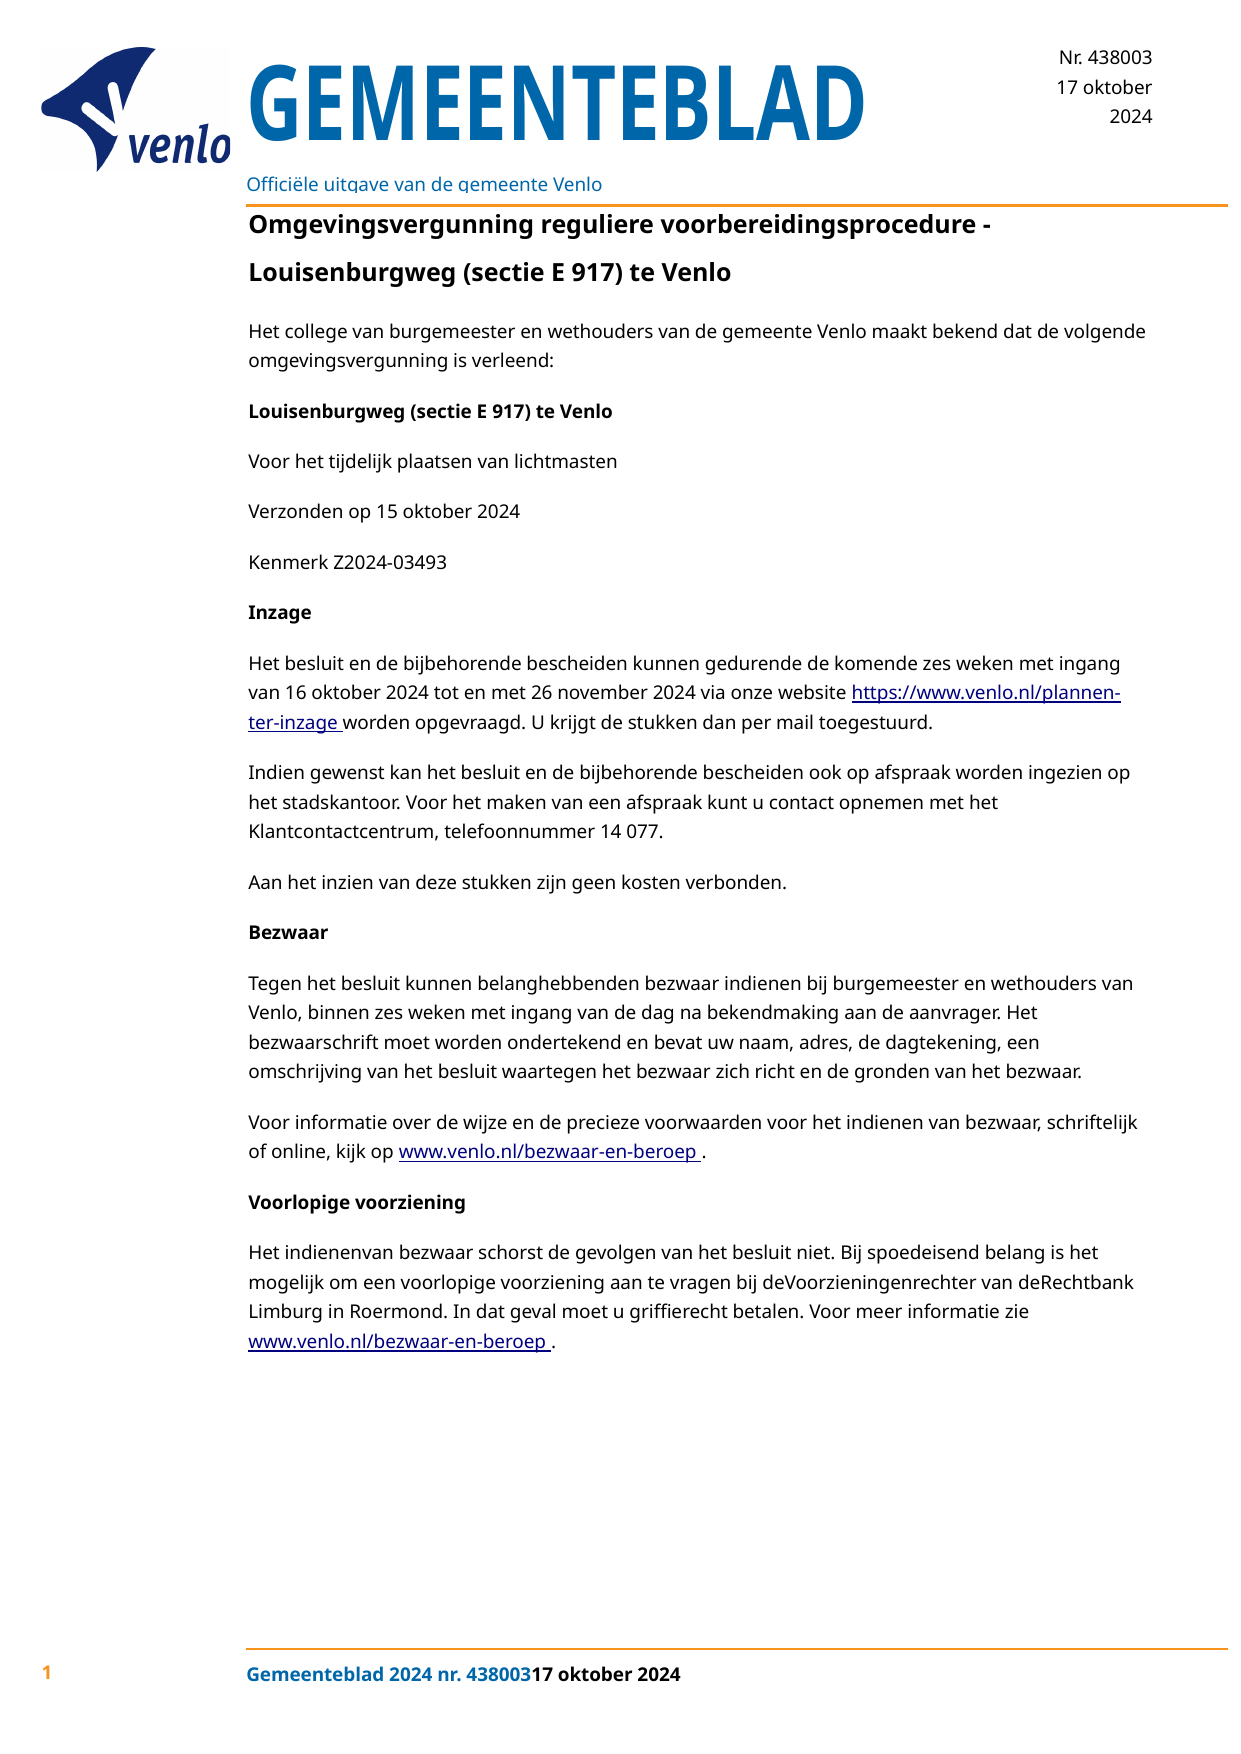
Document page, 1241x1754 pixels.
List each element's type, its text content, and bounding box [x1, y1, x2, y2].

text Tegen het besluit kunnen belanghebbenden bezwaar indienen bij burgemeester en wethouders van Venlo, binnen zes weken met ingang van de dag na bekendmaking aan de aanvrager. Het bezwaarschrift moet worden ondertekend en bevat uw naam, adres, de dagtekening, een omschrijving van het besluit waartegen het bezwaar zich richt en de gronden van het bezwaar. [248, 970, 1152, 1084]
text Verzonden op 15 oktober 2024 [248, 499, 1152, 524]
text Indien gewenst kan het besluit en de bijbehorende bescheiden ook op afspraak worden ingezien op het stadskantoor. Voor het maken van een afspraak kunt u contact opnemen met het Klantcontactcentrum, telefoonnummer 14 077. [248, 759, 1152, 844]
text Aan het inzien van deze stukken zijn geen kosten verbonden. [248, 869, 1152, 895]
text Voorlopige voorziening [248, 1189, 1152, 1215]
text Kenmerk Z2024-03493 [248, 549, 1152, 575]
text Het besluit en de bijbehorende bescheiden kunnen gedurende de komende zes weken met ingang van 16 oktober 2024 tot en met 26 november 2024 via onze website https://www.venlo.nl/plannen-ter-inzage worden opgevraagd. U krijgt de stukken dan per mail toegestuurd. [248, 650, 1152, 735]
text Voor het tijdelijk plaatsen van lichtmasten [248, 448, 1152, 474]
text Louisenburgweg (sectie E 917) te Venlo [248, 398, 1152, 424]
text Inzage [248, 599, 1152, 625]
text Het indienenvan bezwaar schorst de gevolgen van het besluit niet. Bij spoedeisend belang is het mogelijk om een voorlopige voorziening aan te vragen bij deVoorzieningenrechter van deRechtbank Limburg in Roermond. In dat geval moet u griffierecht betalen. Voor meer informatie zie www.venlo.nl/bezwaar-en-beroep . [248, 1239, 1152, 1354]
text Het college van burgemeester en wethouders van de gemeente Venlo maakt bekend dat de volgende omgevingsvergunning is verleend: [248, 318, 1152, 373]
text Voor informatie over de wijze en de precieze voorwaarden voor het indienen van bezwaar, schriftelijk of online, kijk op www.venlo.nl/bezwaar-en-beroep . [248, 1109, 1152, 1164]
picture [41, 47, 231, 172]
text Omgevingsvergunning reguliere voorbereidingsprocedure - Louisenburgweg (sectie E 917) te Venlo [248, 207, 1152, 288]
text Bezwaar [248, 919, 1152, 945]
